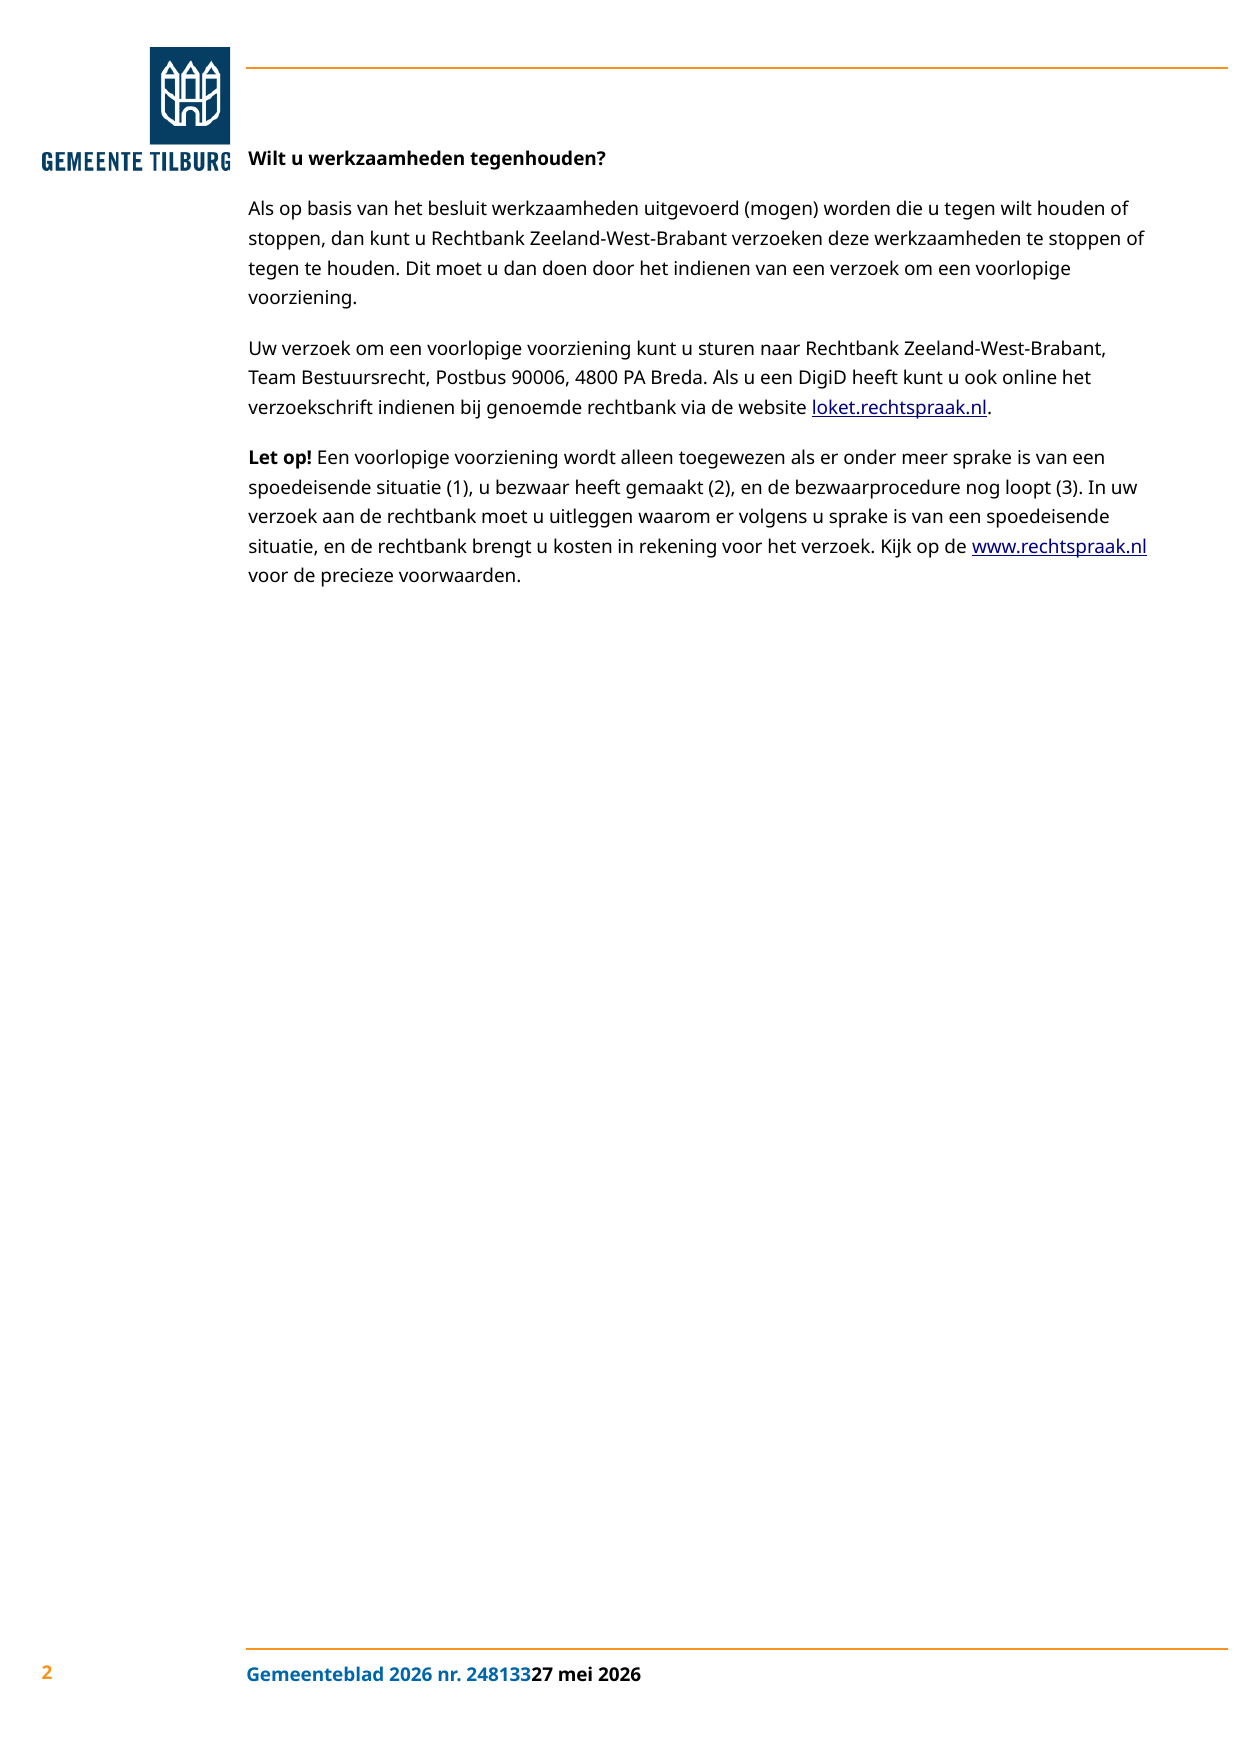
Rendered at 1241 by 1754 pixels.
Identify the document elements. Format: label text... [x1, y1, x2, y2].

text Uw verzoek om een voorlopige voorziening kunt u sturen naar Rechtbank Zeeland-West-Brabant, Team Bestuursrecht, Postbus 90006, 4800 PA Breda. Als u een DigiD heeft kunt u ook online het verzoekschrift indienen bij genoemde rechtbank via de website loket.rechtspraak.nl. [248, 335, 1152, 420]
text Wilt u werkzaamheden tegenhouden? [248, 145, 1152, 171]
text Let op! Een voorlopige voorziening wordt alleen toegewezen als er onder meer sprake is van een spoedeisende situatie (1), u bezwaar heeft gemaakt (2), en de bezwaarprocedure nog loopt (3). In uw verzoek aan de rechtbank moet u uitleggen waarom er volgens u sprake is van een spoedeisende situatie, en de rechtbank brengt u kosten in rekening voor het verzoek. Kijk op de www.rechtspraak.nl voor de precieze voorwaarden. [248, 444, 1152, 588]
picture [41, 47, 231, 172]
text Als op basis van het besluit werkzaamheden uitgevoerd (mogen) worden die u tegen wilt houden of stoppen, dan kunt u Rechtbank Zeeland-West-Brabant verzoeken deze werkzaamheden te stoppen of tegen te houden. Dit moet u dan doen door het indienen van een verzoek om een voorlopige voorziening. [248, 196, 1152, 310]
